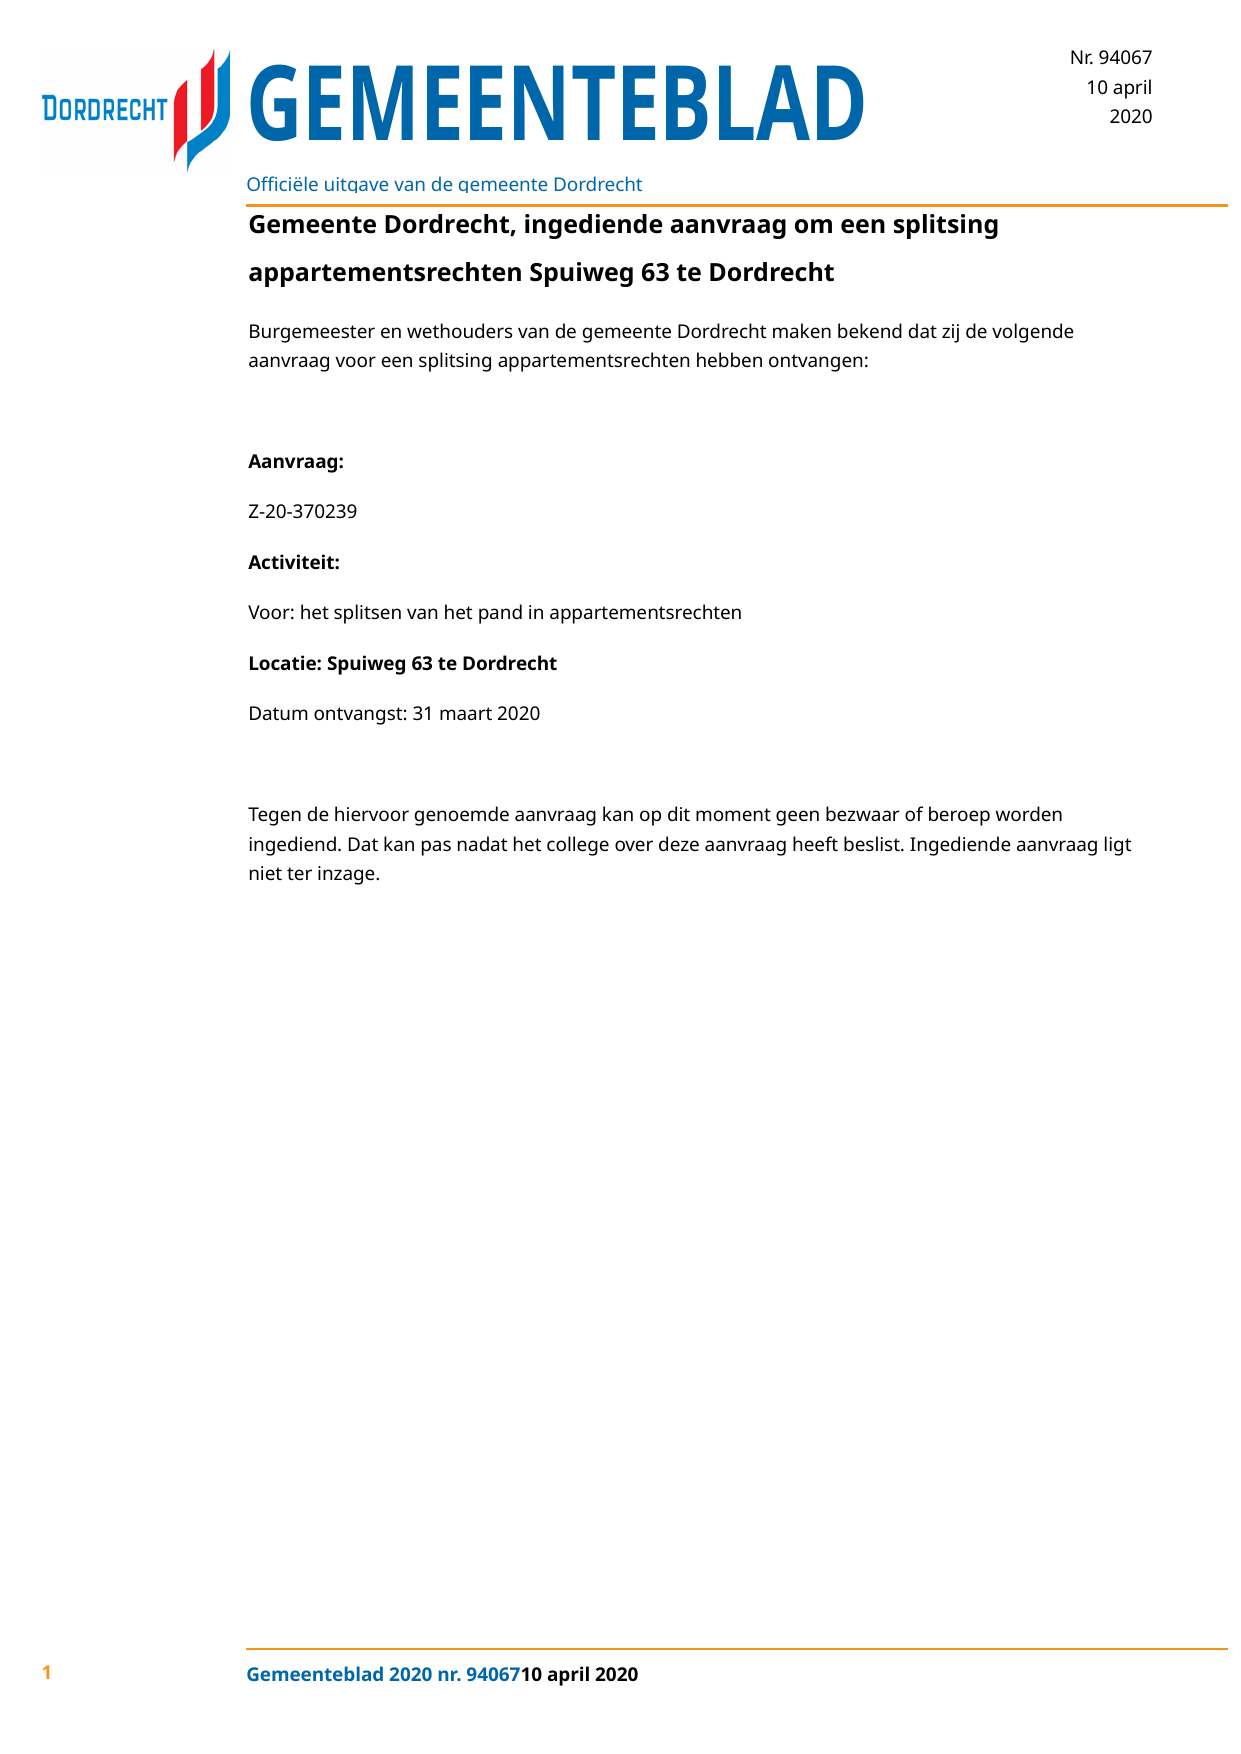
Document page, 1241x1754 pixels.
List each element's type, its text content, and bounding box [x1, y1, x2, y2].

text Gemeente Dordrecht, ingediende aanvraag om een splitsing appartementsrechten Spuiweg 63 te Dordrecht [248, 207, 1152, 288]
text Z-20-370239 [248, 499, 1152, 524]
text Burgemeester en wethouders van de gemeente Dordrecht maken bekend dat zij de volgende aanvraag voor een splitsing appartementsrechten hebben ontvangen: [248, 318, 1152, 373]
text Locatie: Spuiweg 63 te Dordrecht [248, 650, 1152, 676]
text Datum ontvangst: 31 maart 2020 [248, 700, 1152, 726]
text Voor: het splitsen van het pand in appartementsrechten [248, 599, 1152, 625]
picture [41, 47, 231, 172]
text Activiteit: [248, 549, 1152, 575]
text Aanvraag: [248, 448, 1152, 474]
text Tegen de hiervoor genoemde aanvraag kan op dit moment geen bezwaar of beroep worden ingediend. Dat kan pas nadat het college over deze aanvraag heeft beslist. Ingediende aanvraag ligt niet ter inzage. [248, 801, 1152, 886]
